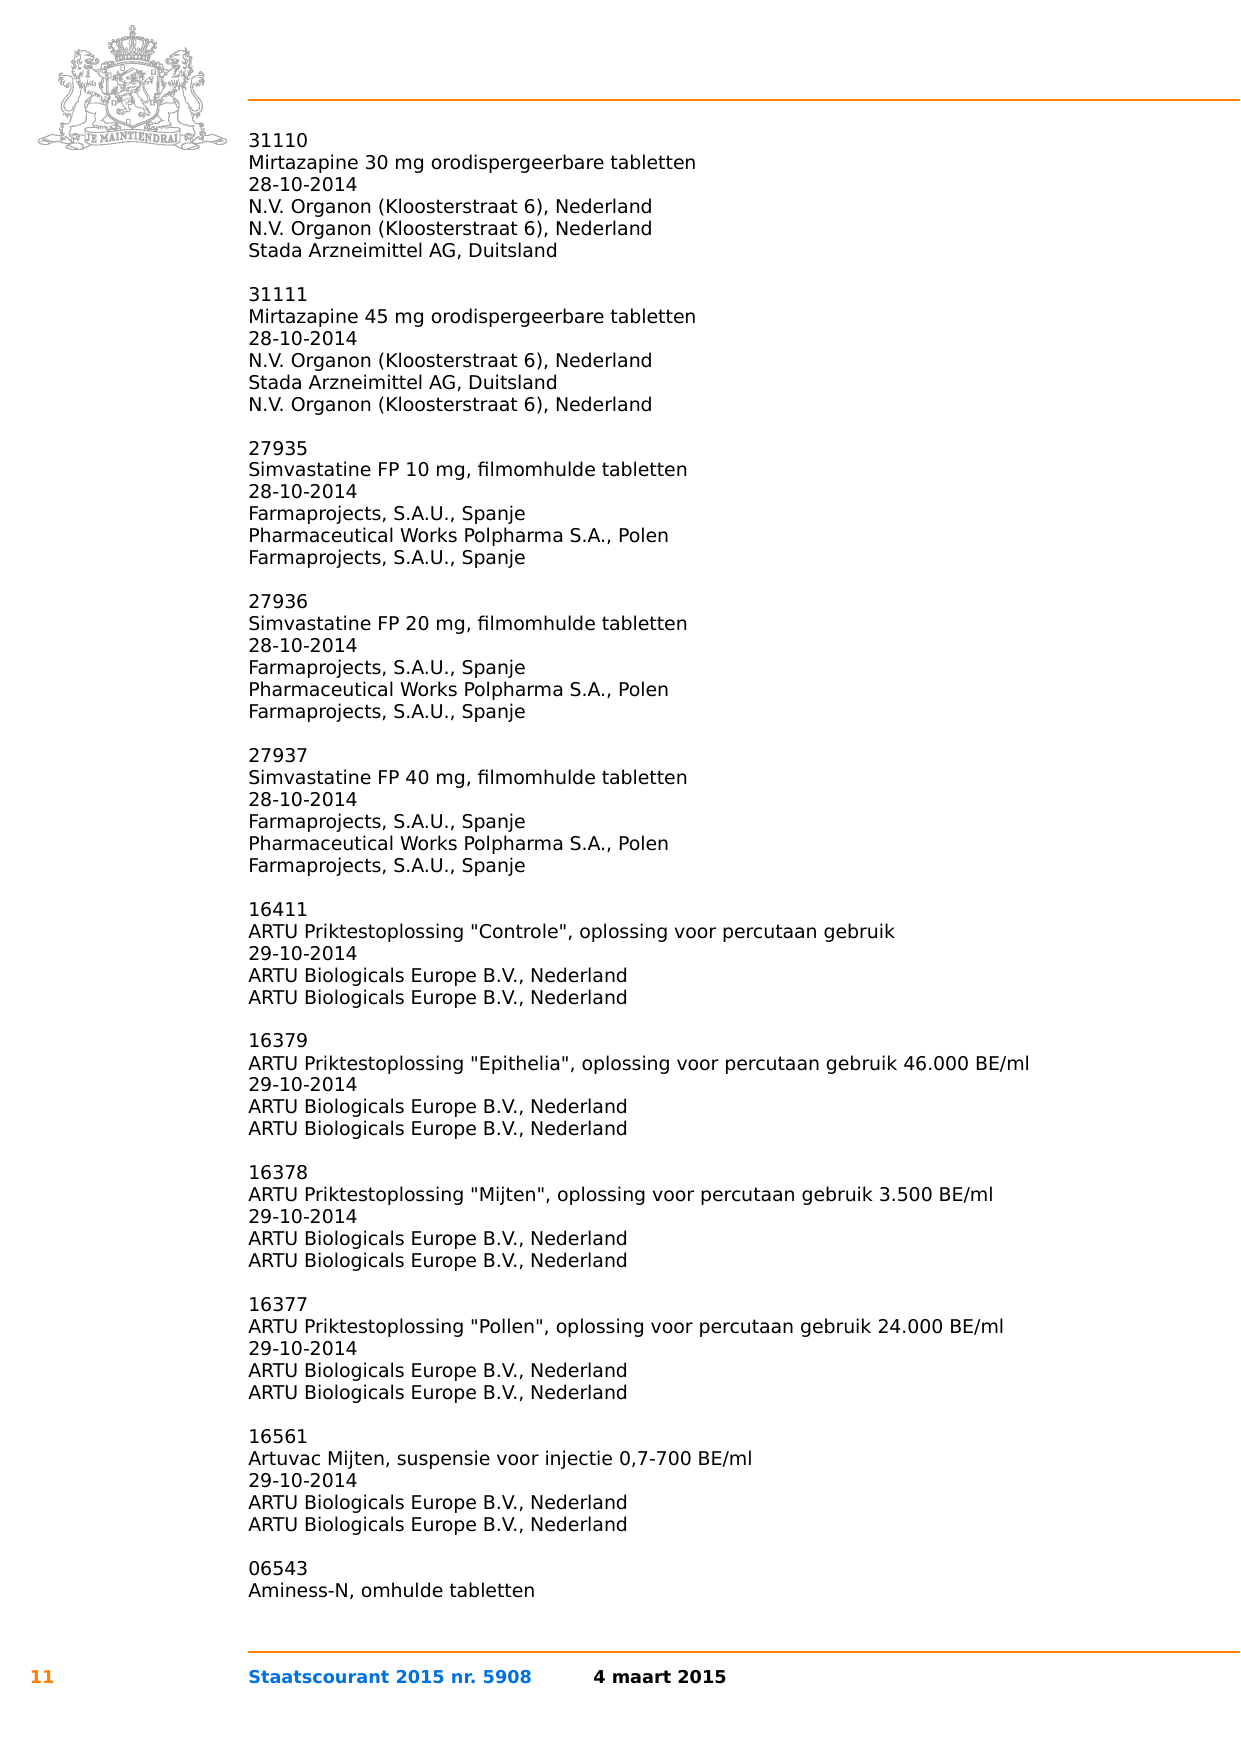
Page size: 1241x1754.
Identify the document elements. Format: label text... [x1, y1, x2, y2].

text 29-10-2014 [248, 943, 1163, 964]
text ARTU Biologicals Europe B.V., Nederland [248, 987, 1163, 1008]
text ARTU Biologicals Europe B.V., Nederland [248, 1118, 1163, 1140]
text Mirtazapine 30 mg orodispergeerbare tabletten [248, 152, 1163, 174]
text Mirtazapine 45 mg orodispergeerbare tabletten [248, 306, 1163, 328]
text N.V. Organon (Kloosterstraat 6), Nederland [248, 393, 1163, 416]
text 29-10-2014 [248, 1470, 1163, 1492]
text Farmaprojects, S.A.U., Spanje [248, 657, 1163, 679]
text ARTU Priktestoplossing "Controle", oplossing voor percutaan gebruik [248, 921, 1163, 943]
text ARTU Biologicals Europe B.V., Nederland [248, 1382, 1163, 1404]
text 27936 [248, 591, 1163, 613]
text 27937 [248, 745, 1163, 767]
text 16378 [248, 1162, 1163, 1184]
text Stada Arzneimittel AG, Duitsland [248, 372, 1163, 393]
text ARTU Biologicals Europe B.V., Nederland [248, 1492, 1163, 1514]
text N.V. Organon (Kloosterstraat 6), Nederland [248, 196, 1163, 218]
text 31111 [248, 284, 1163, 306]
text N.V. Organon (Kloosterstraat 6), Nederland [248, 218, 1163, 240]
text 28-10-2014 [248, 481, 1163, 503]
text ARTU Biologicals Europe B.V., Nederland [248, 1250, 1163, 1272]
text Aminess-N, omhulde tabletten [248, 1579, 1163, 1601]
text Farmaprojects, S.A.U., Spanje [248, 811, 1163, 833]
text Simvastatine FP 20 mg, filmomhulde tabletten [248, 613, 1163, 635]
text 29-10-2014 [248, 1338, 1163, 1360]
text 16411 [248, 899, 1163, 921]
text Artuvac Mijten, suspensie voor injectie 0,7-700 BE/ml [248, 1448, 1163, 1470]
text Farmaprojects, S.A.U., Spanje [248, 855, 1163, 877]
text 16379 [248, 1030, 1163, 1052]
text 29-10-2014 [248, 1074, 1163, 1096]
text Simvastatine FP 40 mg, filmomhulde tabletten [248, 767, 1163, 789]
text ARTU Biologicals Europe B.V., Nederland [248, 1514, 1163, 1536]
picture [38, 25, 227, 150]
text 31110 [248, 130, 1163, 152]
text ARTU Biologicals Europe B.V., Nederland [248, 1228, 1163, 1250]
text Pharmaceutical Works Polpharma S.A., Polen [248, 679, 1163, 701]
text 28-10-2014 [248, 328, 1163, 349]
text 16561 [248, 1426, 1163, 1448]
text Pharmaceutical Works Polpharma S.A., Polen [248, 833, 1163, 855]
text ARTU Biologicals Europe B.V., Nederland [248, 1360, 1163, 1382]
text N.V. Organon (Kloosterstraat 6), Nederland [248, 349, 1163, 372]
text 28-10-2014 [248, 635, 1163, 657]
text 28-10-2014 [248, 174, 1163, 196]
text ARTU Priktestoplossing "Mijten", oplossing voor percutaan gebruik 3.500 BE/ml [248, 1184, 1163, 1206]
text Farmaprojects, S.A.U., Spanje [248, 547, 1163, 569]
text Farmaprojects, S.A.U., Spanje [248, 701, 1163, 723]
text ARTU Biologicals Europe B.V., Nederland [248, 1096, 1163, 1118]
text ARTU Biologicals Europe B.V., Nederland [248, 964, 1163, 987]
text Simvastatine FP 10 mg, filmomhulde tabletten [248, 459, 1163, 481]
text ARTU Priktestoplossing "Pollen", oplossing voor percutaan gebruik 24.000 BE/ml [248, 1316, 1163, 1338]
text 28-10-2014 [248, 789, 1163, 811]
text Stada Arzneimittel AG, Duitsland [248, 240, 1163, 262]
text Farmaprojects, S.A.U., Spanje [248, 503, 1163, 525]
text 16377 [248, 1294, 1163, 1316]
text Pharmaceutical Works Polpharma S.A., Polen [248, 525, 1163, 547]
text 06543 [248, 1557, 1163, 1579]
text 29-10-2014 [248, 1206, 1163, 1228]
text ARTU Priktestoplossing "Epithelia", oplossing voor percutaan gebruik 46.000 BE/ml [248, 1052, 1163, 1074]
text 27935 [248, 437, 1163, 459]
